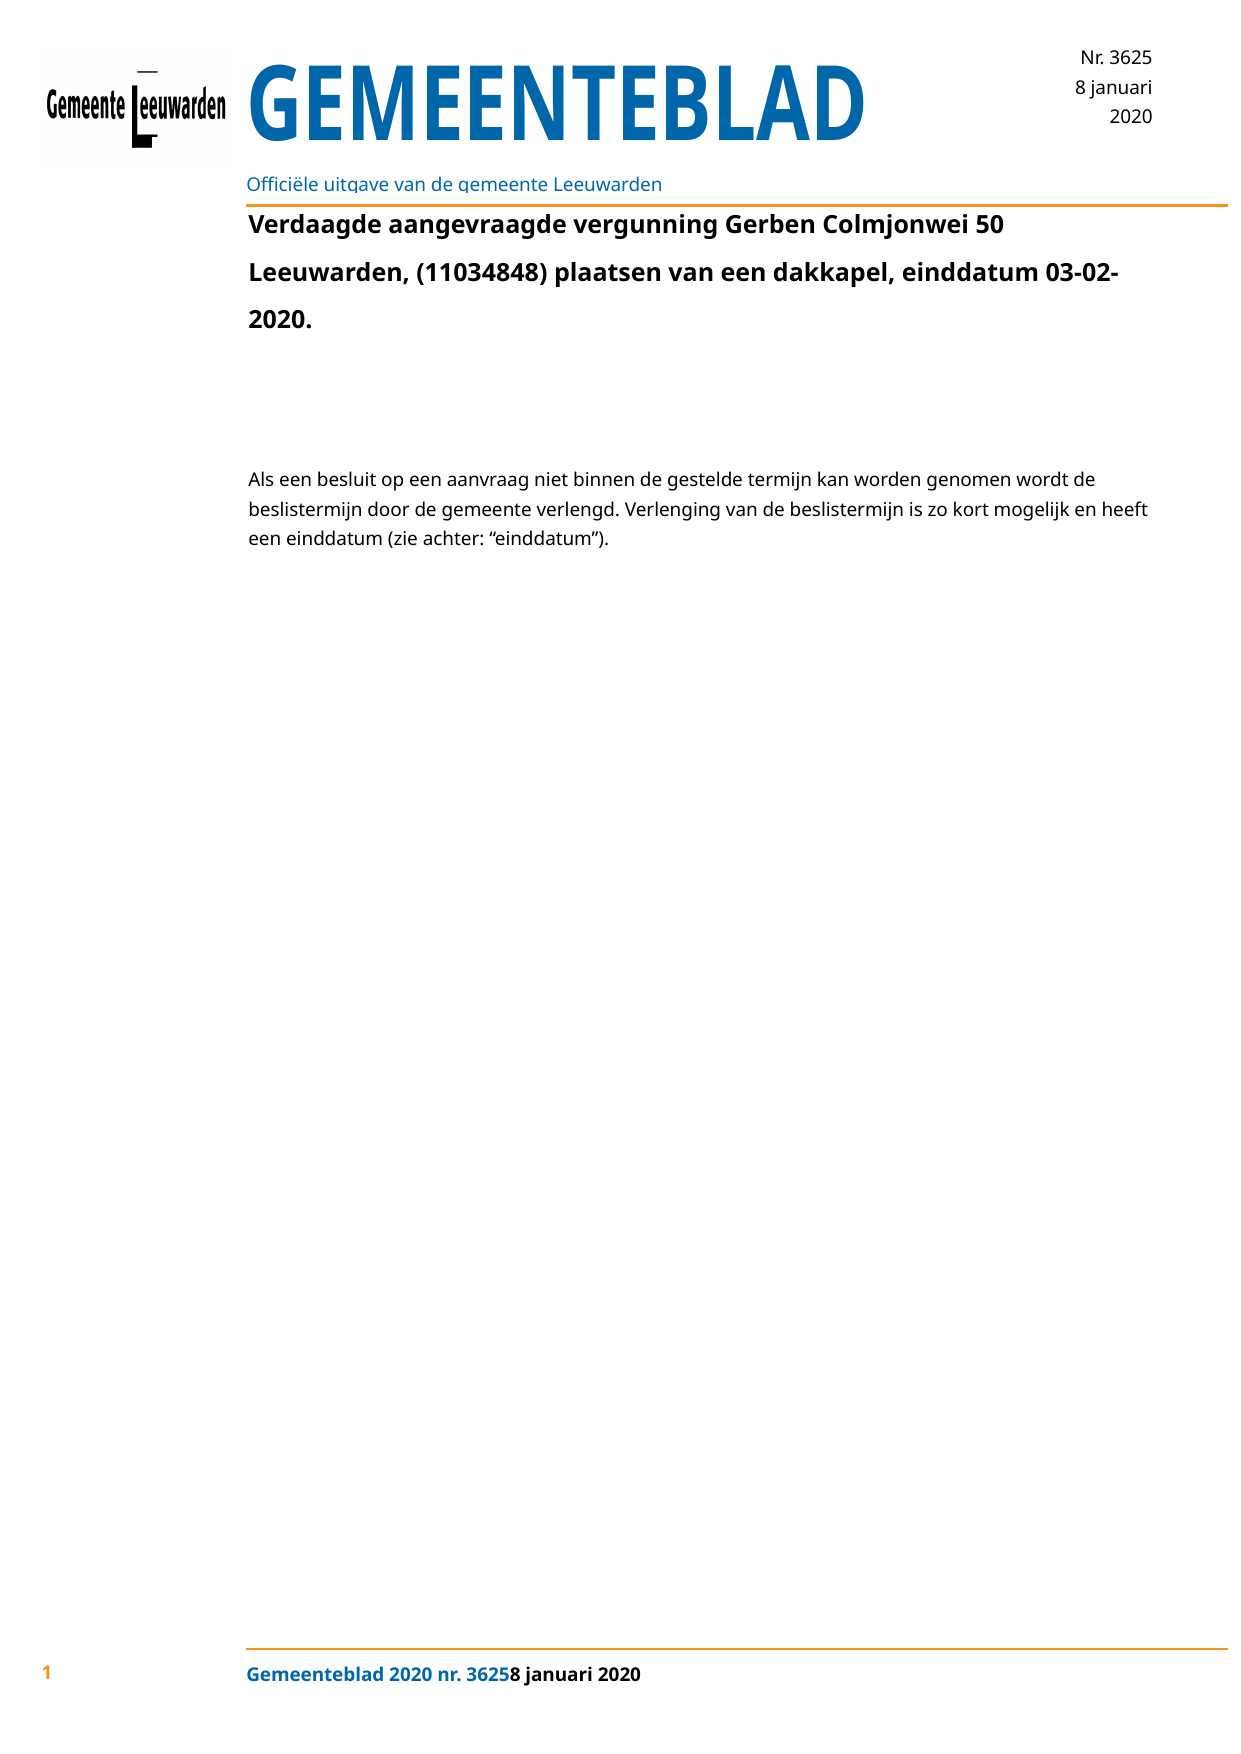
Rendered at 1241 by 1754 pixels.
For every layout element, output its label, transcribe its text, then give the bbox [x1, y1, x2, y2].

text Verdaagde aangevraagde vergunning Gerben Colmjonwei 50 Leeuwarden, (11034848) plaatsen van een dakkapel, einddatum 03-02-2020. [248, 207, 1152, 336]
picture [41, 47, 231, 172]
text Als een besluit op een aanvraag niet binnen de gestelde termijn kan worden genomen wordt de beslistermijn door de gemeente verlengd. Verlenging van de beslistermijn is zo kort mogelijk en heeft een einddatum (zie achter: “einddatum”). [248, 466, 1152, 551]
